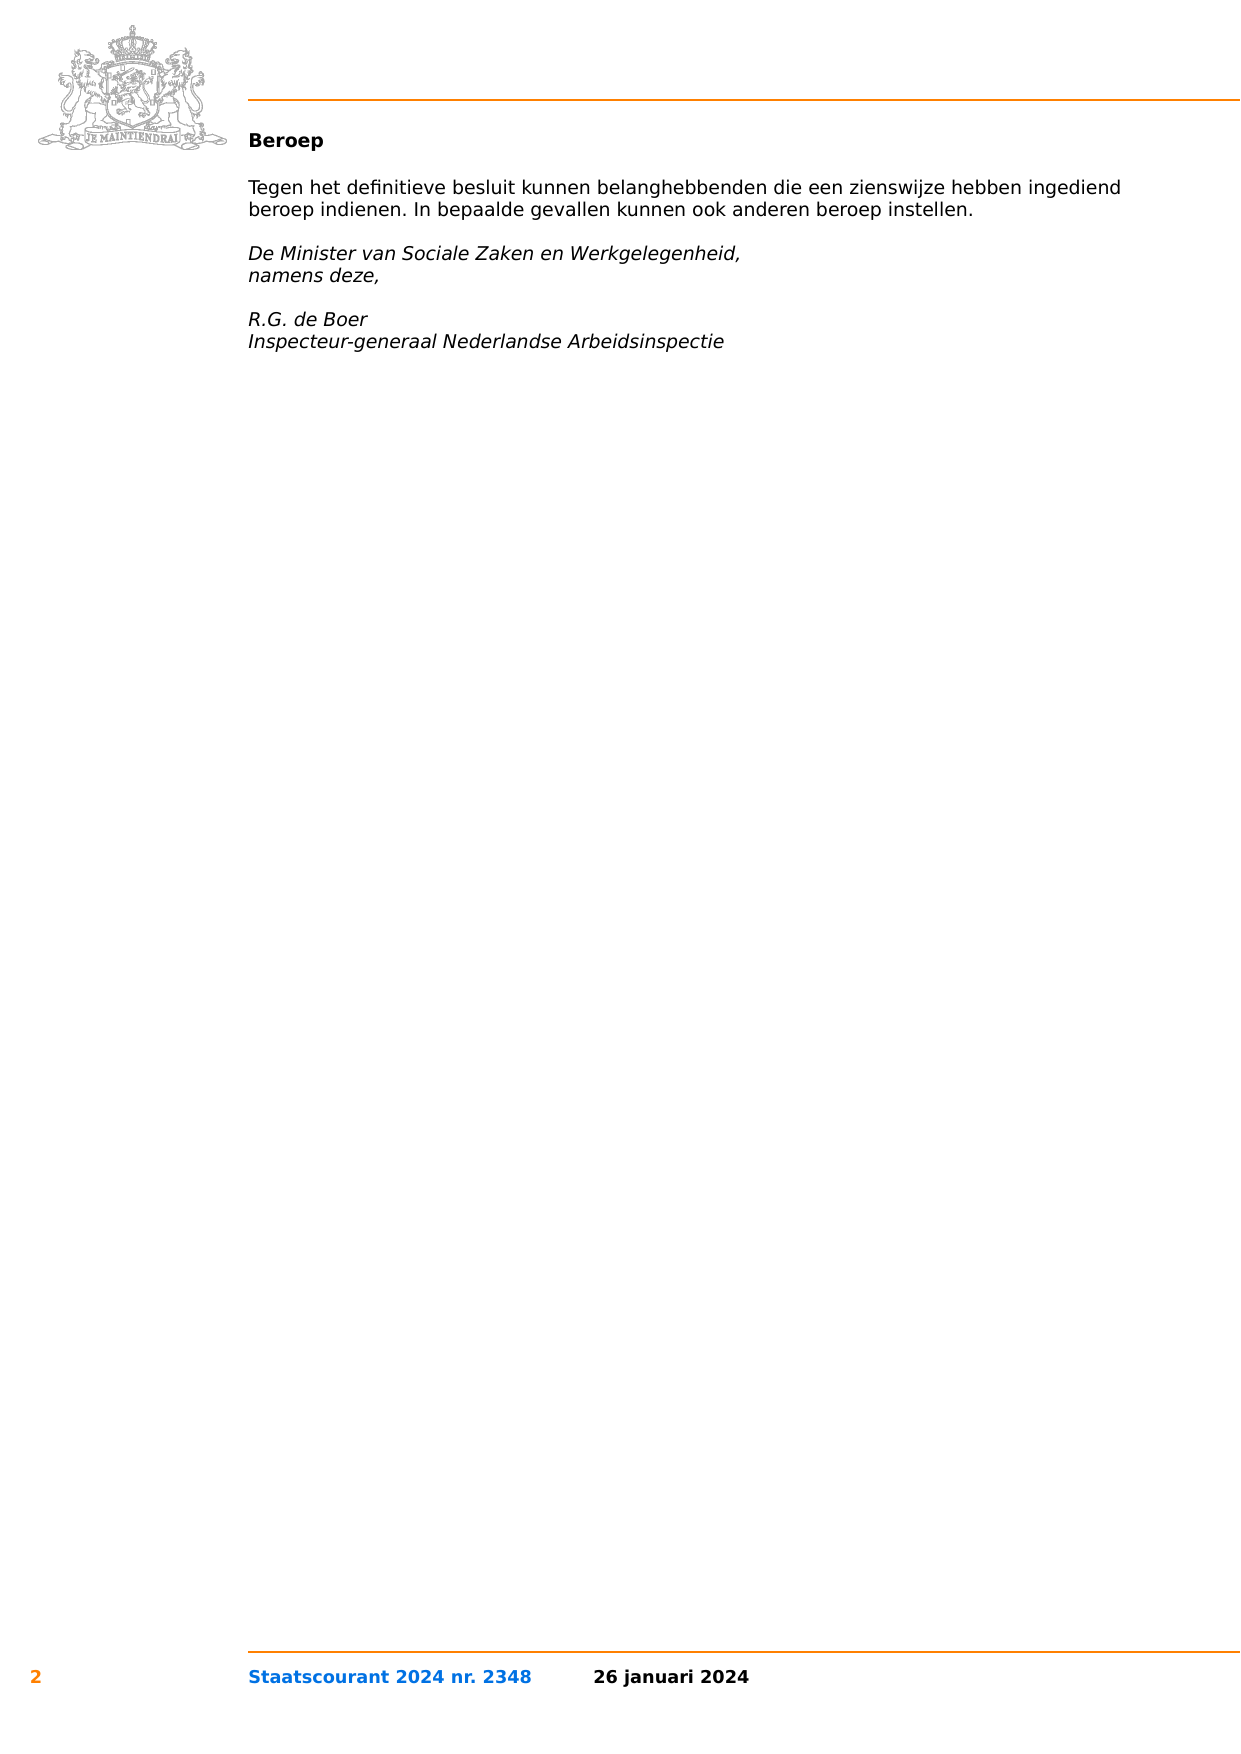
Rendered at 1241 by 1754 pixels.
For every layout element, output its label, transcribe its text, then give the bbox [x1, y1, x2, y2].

picture [38, 25, 227, 150]
text De Minister van Sociale Zaken en Werkgelegenheid, namens deze, R.G. de Boer Inspecteur-generaal Nederlandse Arbeidsinspectie [248, 243, 1163, 353]
text Tegen het definitieve besluit kunnen belanghebbenden die een zienswijze hebben ingediend beroep indienen. In bepaalde gevallen kunnen ook anderen beroep instellen. [248, 177, 1163, 221]
subtitle Beroep [248, 130, 1163, 152]
